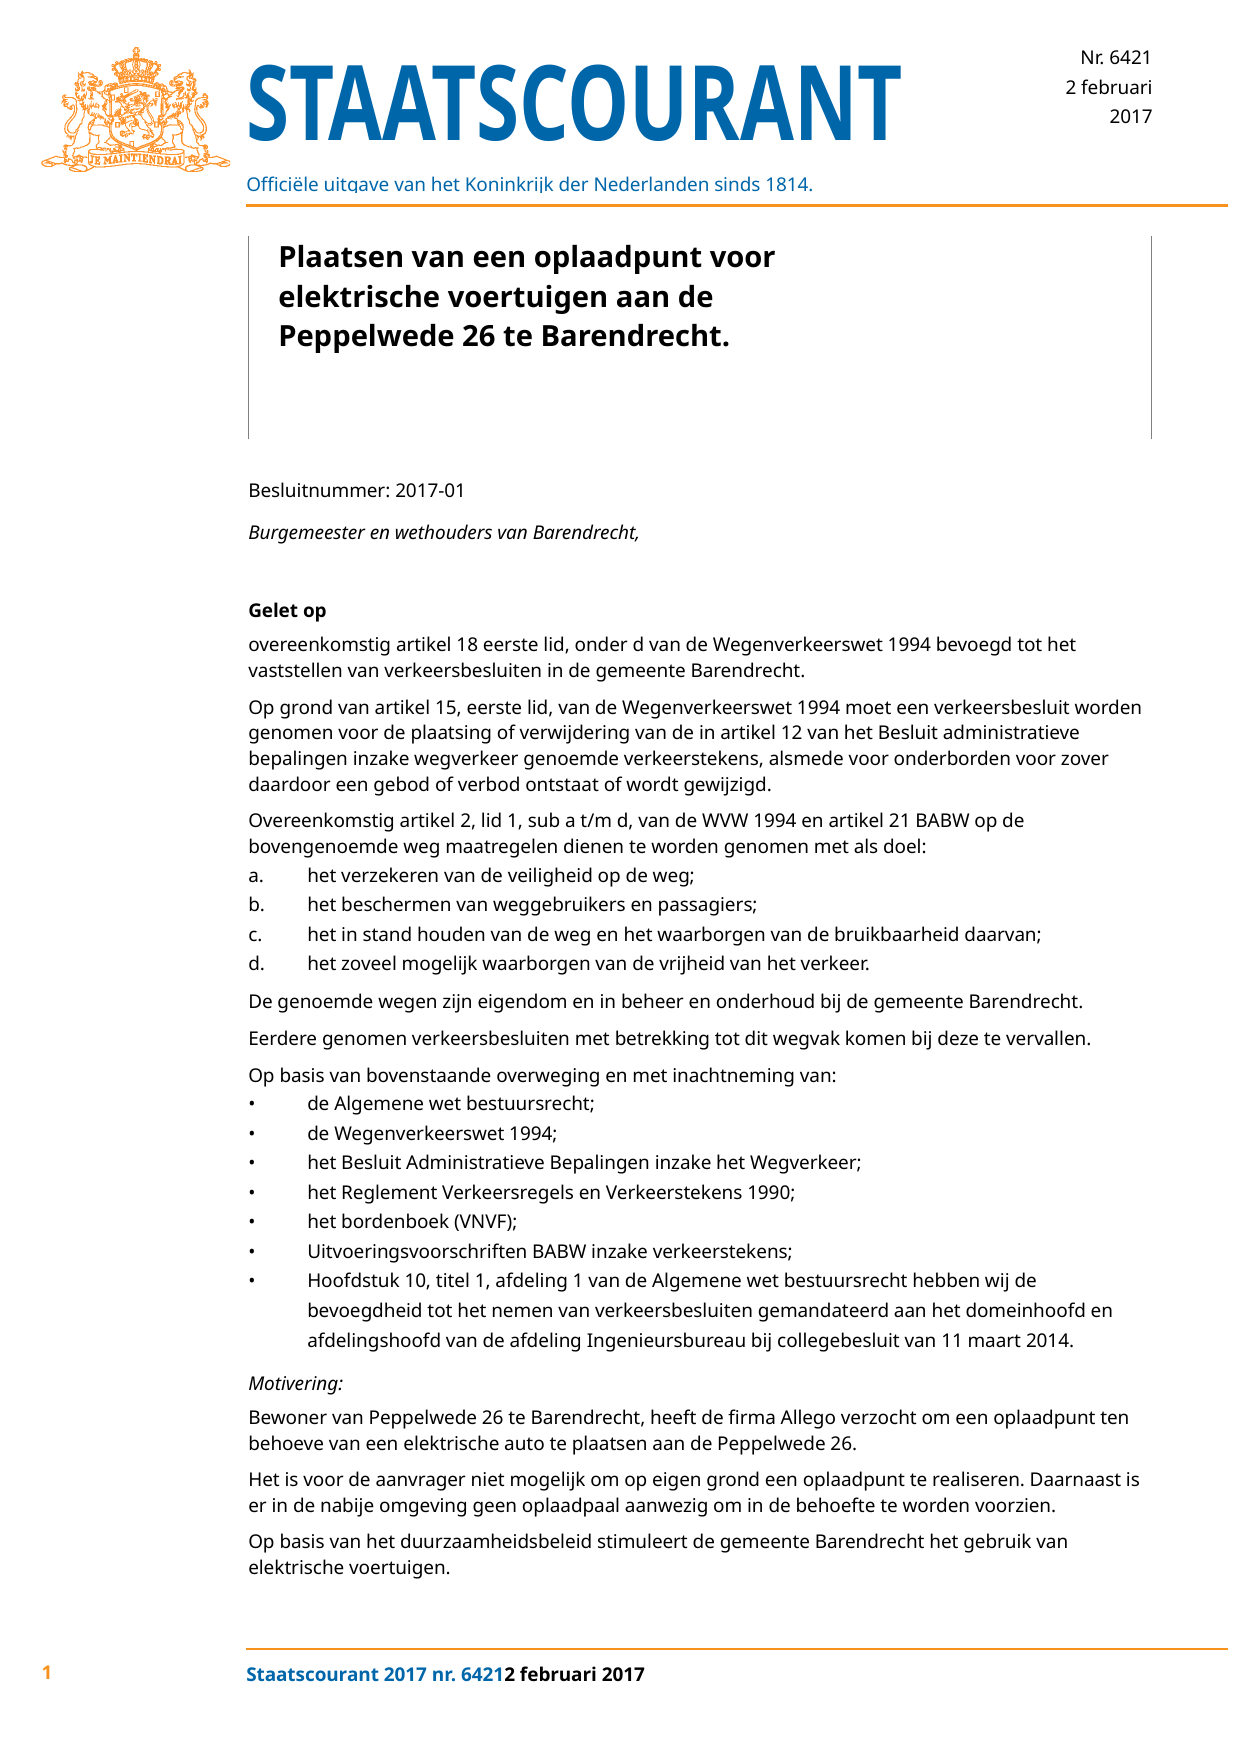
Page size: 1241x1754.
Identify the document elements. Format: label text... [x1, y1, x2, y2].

list Uitvoeringsvoorschriften BABW inzake verkeerstekens; [248, 1238, 1152, 1264]
text Eerdere genomen verkeersbesluiten met betrekking tot dit wegvak komen bij deze te vervallen. [248, 1025, 1152, 1051]
text Besluitnummer: 2017-01 [248, 477, 1152, 503]
text Bewoner van Peppelwede 26 te Barendrecht, heeft de firma Allego verzocht om een oplaadpunt ten behoeve van een elektrische auto te plaatsen aan de Peppelwede 26. [248, 1404, 1152, 1455]
list de Algemene wet bestuursrecht; [248, 1090, 1152, 1116]
picture [912, 236, 1090, 414]
text Gelet op [248, 597, 1152, 623]
text Burgemeester en wethouders van Barendrecht, [248, 519, 1152, 544]
list Hoofdstuk 10, titel 1, afdeling 1 van de Algemene wet bestuursrecht hebben wij de bevoegdheid tot het nemen van verkeersbesluiten gemandateerd aan het domeinhoofd en afdelingshoofd van de afdeling Ingenieursbureau bij collegebesluit van 11 maart 2014. [248, 1268, 1152, 1352]
list het bordenboek (VNVF); [248, 1208, 1152, 1234]
list het verzekeren van de veiligheid op de weg; [248, 862, 1152, 887]
list het Besluit Administratieve Bepalingen inzake het Wegverkeer; [248, 1149, 1152, 1175]
text Op basis van het duurzaamheidsbeleid stimuleert de gemeente Barendrecht het gebruik van elektrische voertuigen. [248, 1529, 1152, 1580]
text De genoemde wegen zijn eigendom en in beheer en onderhoud bij de gemeente Barendrecht. [248, 988, 1152, 1014]
list het beschermen van weggebruikers en passagiers; [248, 891, 1152, 917]
text Op basis van bovenstaande overweging en met inachtneming van: [248, 1062, 1152, 1087]
text overeenkomstig artikel 18 eerste lid, onder d van de Wegenverkeerswet 1994 bevoegd tot het vaststellen van verkeersbesluiten in de gemeente Barendrecht. [248, 631, 1152, 683]
table_header [850, 236, 912, 413]
text Op grond van artikel 15, eerste lid, van de Wegenverkeerswet 1994 moet een verkeersbesluit worden genomen voor de plaatsing of verwijdering van de in artikel 12 van het Besluit administratieve bepalingen inzake wegverkeer genoemde verkeerstekens, alsmede voor onderborden voor zover daardoor een gebod of verbod ontstaat of wordt gewijzigd. [248, 694, 1152, 797]
table_header Plaatsen van een oplaadpunt voor elektrische voertuigen aan de Peppelwede 26 te Barendrecht. [249, 236, 850, 439]
text Het is voor de aanvrager niet mogelijk om op eigen grond een oplaadpunt te realiseren. Daarnaast is er in de nabije omgeving geen oplaadpaal aanwezig om in de behoefte te worden voorzien. [248, 1466, 1152, 1518]
picture [41, 47, 231, 172]
list het zoveel mogelijk waarborgen van de vrijheid van het verkeer. [248, 951, 1152, 976]
text Motivering: [248, 1370, 1152, 1396]
list het in stand houden van de weg en het waarborgen van de bruikbaarheid daarvan; [248, 921, 1152, 947]
table_header [1090, 236, 1151, 413]
text Overeenkomstig artikel 2, lid 1, sub a t/m d, van de WVW 1994 en artikel 21 BABW op de bovengenoemde weg maatregelen dienen te worden genomen met als doel: [248, 808, 1152, 859]
table_header [850, 414, 1151, 439]
list de Wegenverkeerswet 1994; [248, 1120, 1152, 1145]
list het Reglement Verkeersregels en Verkeerstekens 1990; [248, 1179, 1152, 1204]
